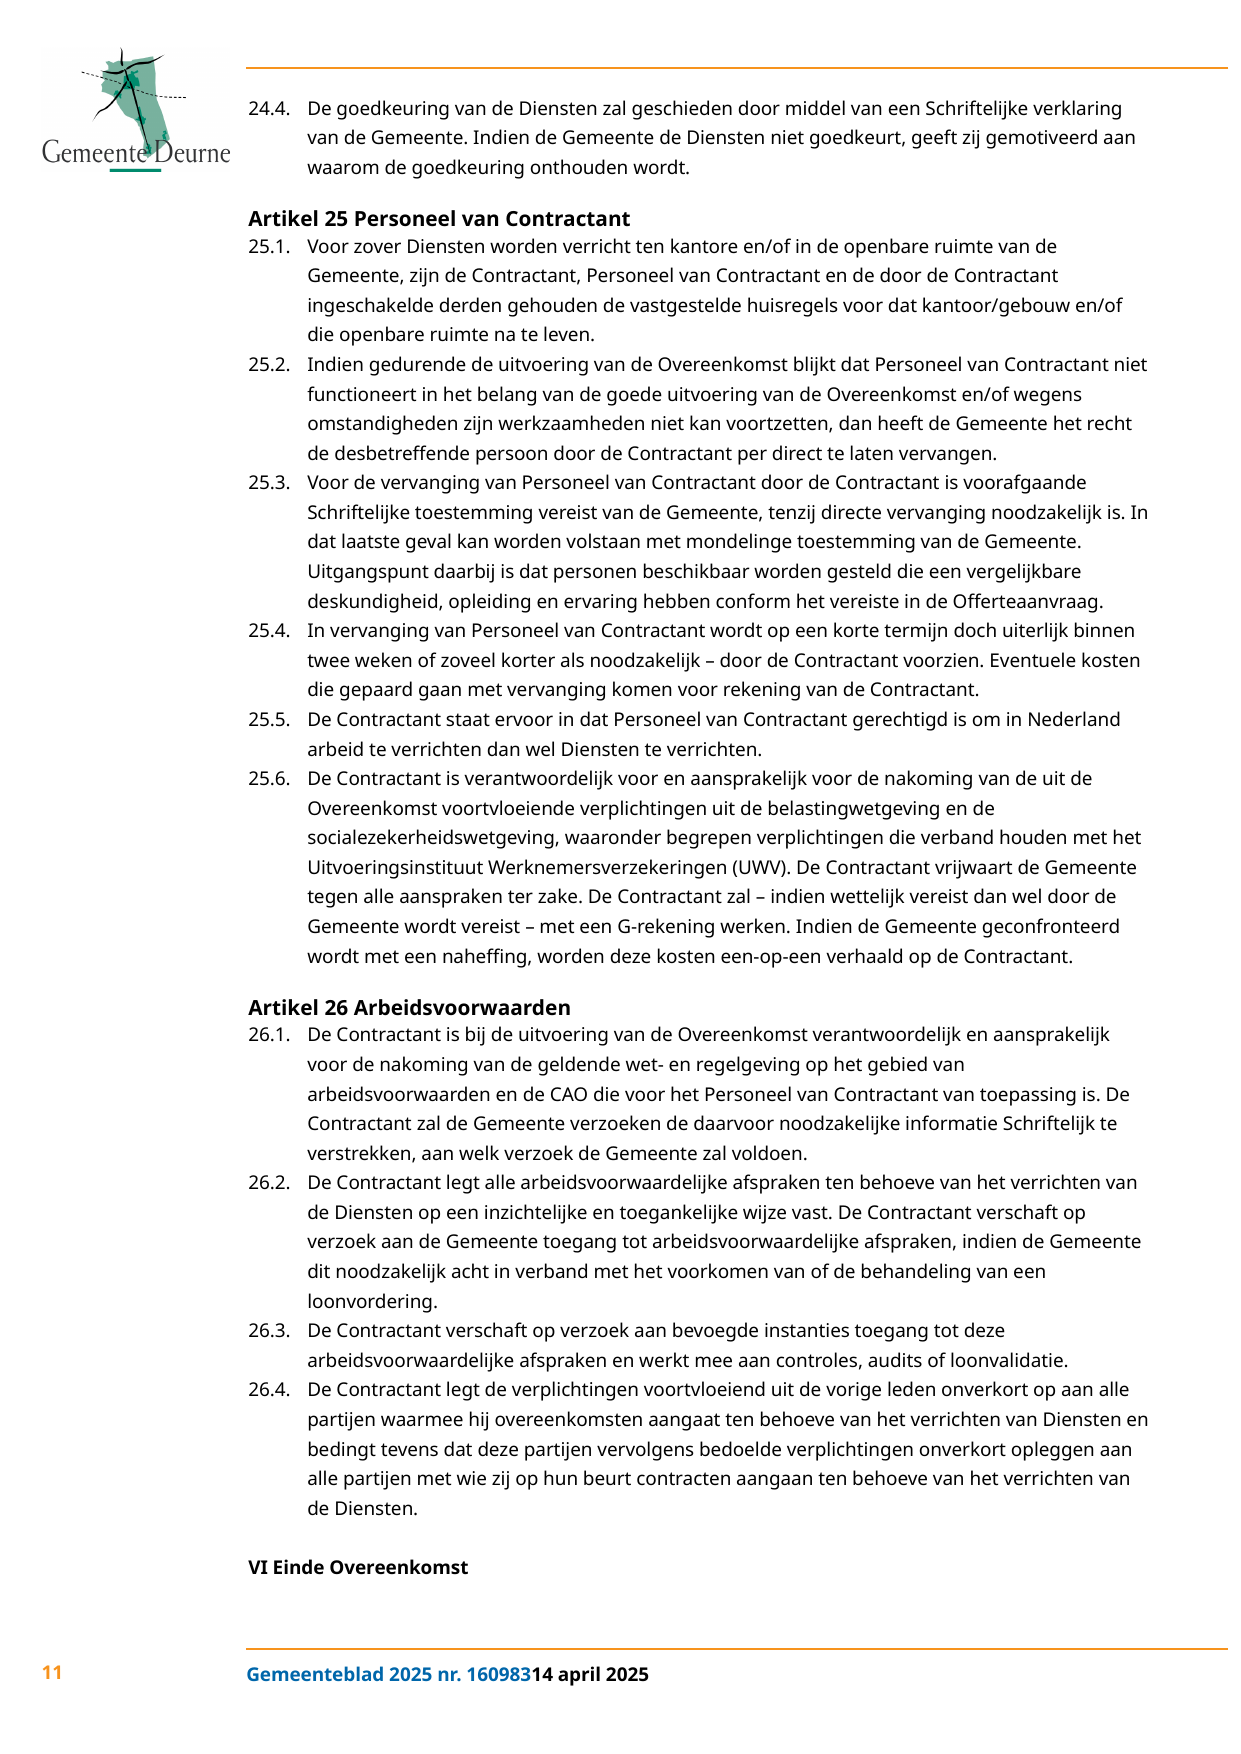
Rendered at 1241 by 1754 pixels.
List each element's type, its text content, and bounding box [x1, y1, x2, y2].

list De goedkeuring van de Diensten zal geschieden door middel van een Schriftelijke verklaring van de Gemeente. Indien de Gemeente de Diensten niet goedkeurt, geeft zij gemotiveerd aan waarom de goedkeuring onthouden wordt. [248, 95, 1152, 180]
list De Contractant is verantwoordelijk voor en aansprakelijk voor de nakoming van de uit de Overeenkomst voortvloeiende verplichtingen uit de belastingwetgeving en de socialezekerheidswetgeving, waaronder begrepen verplichtingen die verband houden met het Uitvoeringsinstituut Werknemersverzekeringen (UWV). De Contractant vrijwaart de Gemeente tegen alle aanspraken ter zake. De Contractant zal – indien wettelijk vereist dan wel door de Gemeente wordt vereist – met een G-rekening werken. Indien de Gemeente geconfronteerd wordt met een naheffing, worden deze kosten een-op-een verhaald op de Contractant. [248, 765, 1152, 968]
text VI Einde Overeenkomst [248, 1554, 1152, 1580]
list Indien gedurende de uitvoering van de Overeenkomst blijkt dat Personeel van Contractant niet functioneert in het belang van de goede uitvoering van de Overeenkomst en/of wegens omstandigheden zijn werkzaamheden niet kan voortzetten, dan heeft de Gemeente het recht de desbetreffende persoon door de Contractant per direct te laten vervangen. [248, 351, 1152, 466]
text Artikel 26 Arbeidsvoorwaarden [248, 993, 1152, 1022]
list In vervanging van Personeel van Contractant wordt op een korte termijn doch uiterlijk binnen twee weken of zoveel korter als noodzakelijk – door de Contractant voorzien. Eventuele kosten die gepaard gaan met vervanging komen voor rekening van de Contractant. [248, 617, 1152, 702]
picture [41, 47, 231, 172]
list De Contractant is bij de uitvoering van de Overeenkomst verantwoordelijk en aansprakelijk voor de nakoming van de geldende wet- en regelgeving op het gebied van arbeidsvoorwaarden en de CAO die voor het Personeel van Contractant van toepassing is. De Contractant zal de Gemeente verzoeken de daarvoor noodzakelijke informatie Schriftelijk te verstrekken, aan welk verzoek de Gemeente zal voldoen. [248, 1022, 1152, 1166]
list Voor zover Diensten worden verricht ten kantore en/of in de openbare ruimte van de Gemeente, zijn de Contractant, Personeel van Contractant en de door de Contractant ingeschakelde derden gehouden de vastgestelde huisregels voor dat kantoor/gebouw en/of die openbare ruimte na te leven. [248, 233, 1152, 347]
text Artikel 25 Personeel van Contractant [248, 204, 1152, 233]
list De Contractant verschaft op verzoek aan bevoegde instanties toegang tot deze arbeidsvoorwaardelijke afspraken en werkt mee aan controles, audits of loonvalidatie. [248, 1317, 1152, 1373]
list De Contractant staat ervoor in dat Personeel van Contractant gerechtigd is om in Nederland arbeid te verrichten dan wel Diensten te verrichten. [248, 706, 1152, 761]
list De Contractant legt de verplichtingen voortvloeiend uit de vorige leden onverkort op aan alle partijen waarmee hij overeenkomsten aangaat ten behoeve van het verrichten van Diensten en bedingt tevens dat deze partijen vervolgens bedoelde verplichtingen onverkort opleggen aan alle partijen met wie zij op hun beurt contracten aangaan ten behoeve van het verrichten van de Diensten. [248, 1377, 1152, 1521]
list Voor de vervanging van Personeel van Contractant door de Contractant is voorafgaande Schriftelijke toestemming vereist van de Gemeente, tenzij directe vervanging noodzakelijk is. In dat laatste geval kan worden volstaan met mondelinge toestemming van de Gemeente. Uitgangspunt daarbij is dat personen beschikbaar worden gesteld die een vergelijkbare deskundigheid, opleiding en ervaring hebben conform het vereiste in de Offerteaanvraag. [248, 469, 1152, 613]
list De Contractant legt alle arbeidsvoorwaardelijke afspraken ten behoeve van het verrichten van de Diensten op een inzichtelijke en toegankelijke wijze vast. De Contractant verschaft op verzoek aan de Gemeente toegang tot arbeidsvoorwaardelijke afspraken, indien de Gemeente dit noodzakelijk acht in verband met het voorkomen van of de behandeling van een loonvordering. [248, 1169, 1152, 1314]
